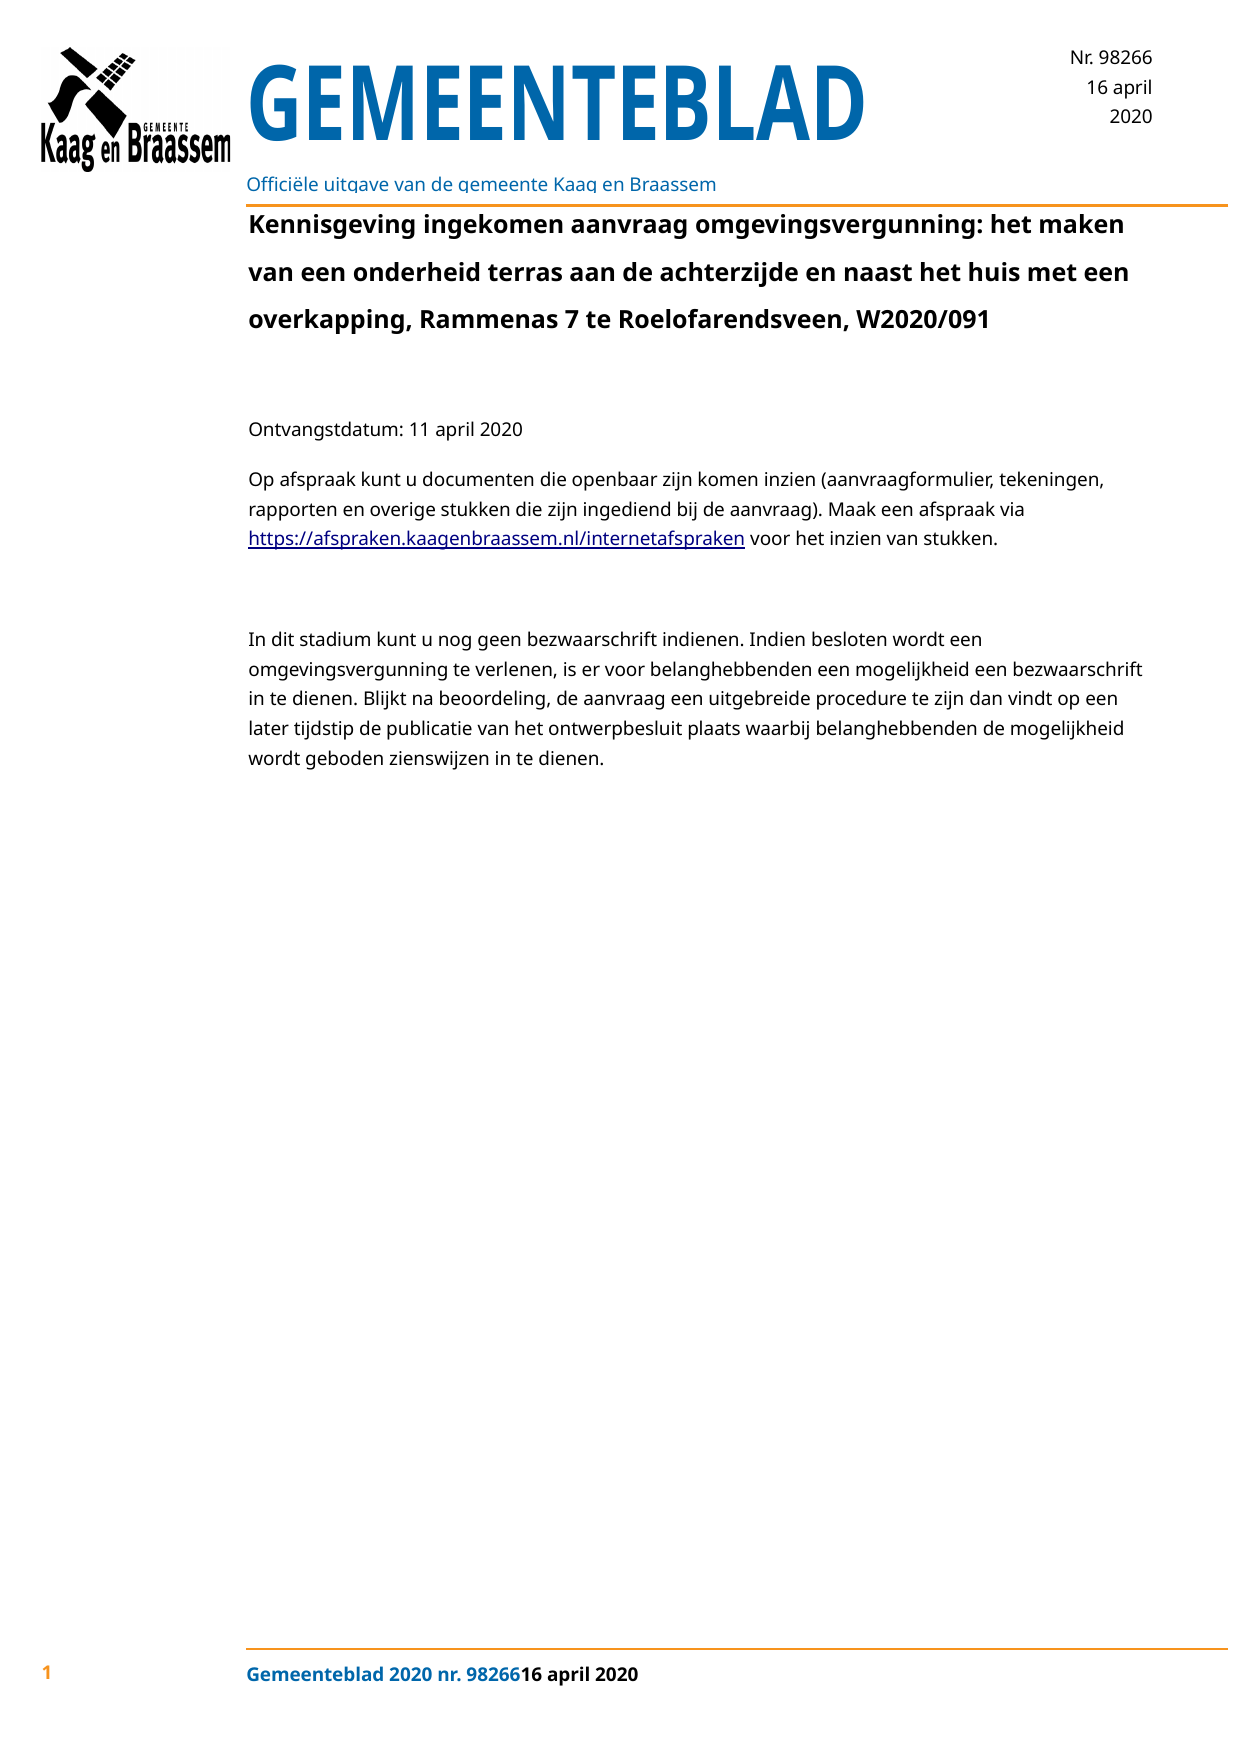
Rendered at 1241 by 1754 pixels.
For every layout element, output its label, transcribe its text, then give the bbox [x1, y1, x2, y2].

picture [41, 47, 231, 172]
text Kennisgeving ingekomen aanvraag omgevingsvergunning: het maken van een onderheid terras aan de achterzijde en naast het huis met een overkapping, Rammenas 7 te Roelofarendsveen, W2020/091 [248, 207, 1152, 336]
text Ontvangstdatum: 11 april 2020 [248, 416, 1152, 442]
text Op afspraak kunt u documenten die openbaar zijn komen inzien (aanvraagformulier, tekeningen, rapporten en overige stukken die zijn ingediend bij de aanvraag). Maak een afspraak via https://afspraken.kaagenbraassem.nl/internetafspraken voor het inzien van stukken. [248, 466, 1152, 551]
text In dit stadium kunt u nog geen bezwaarschrift indienen. Indien besloten wordt een omgevingsvergunning te verlenen, is er voor belanghebbenden een mogelijkheid een bezwaarschrift in te dienen. Blijkt na beoordeling, de aanvraag een uitgebreide procedure te zijn dan vindt op een later tijdstip de publicatie van het ontwerpbesluit plaats waarbij belanghebbenden de mogelijkheid wordt geboden zienswijzen in te dienen. [248, 626, 1152, 770]
